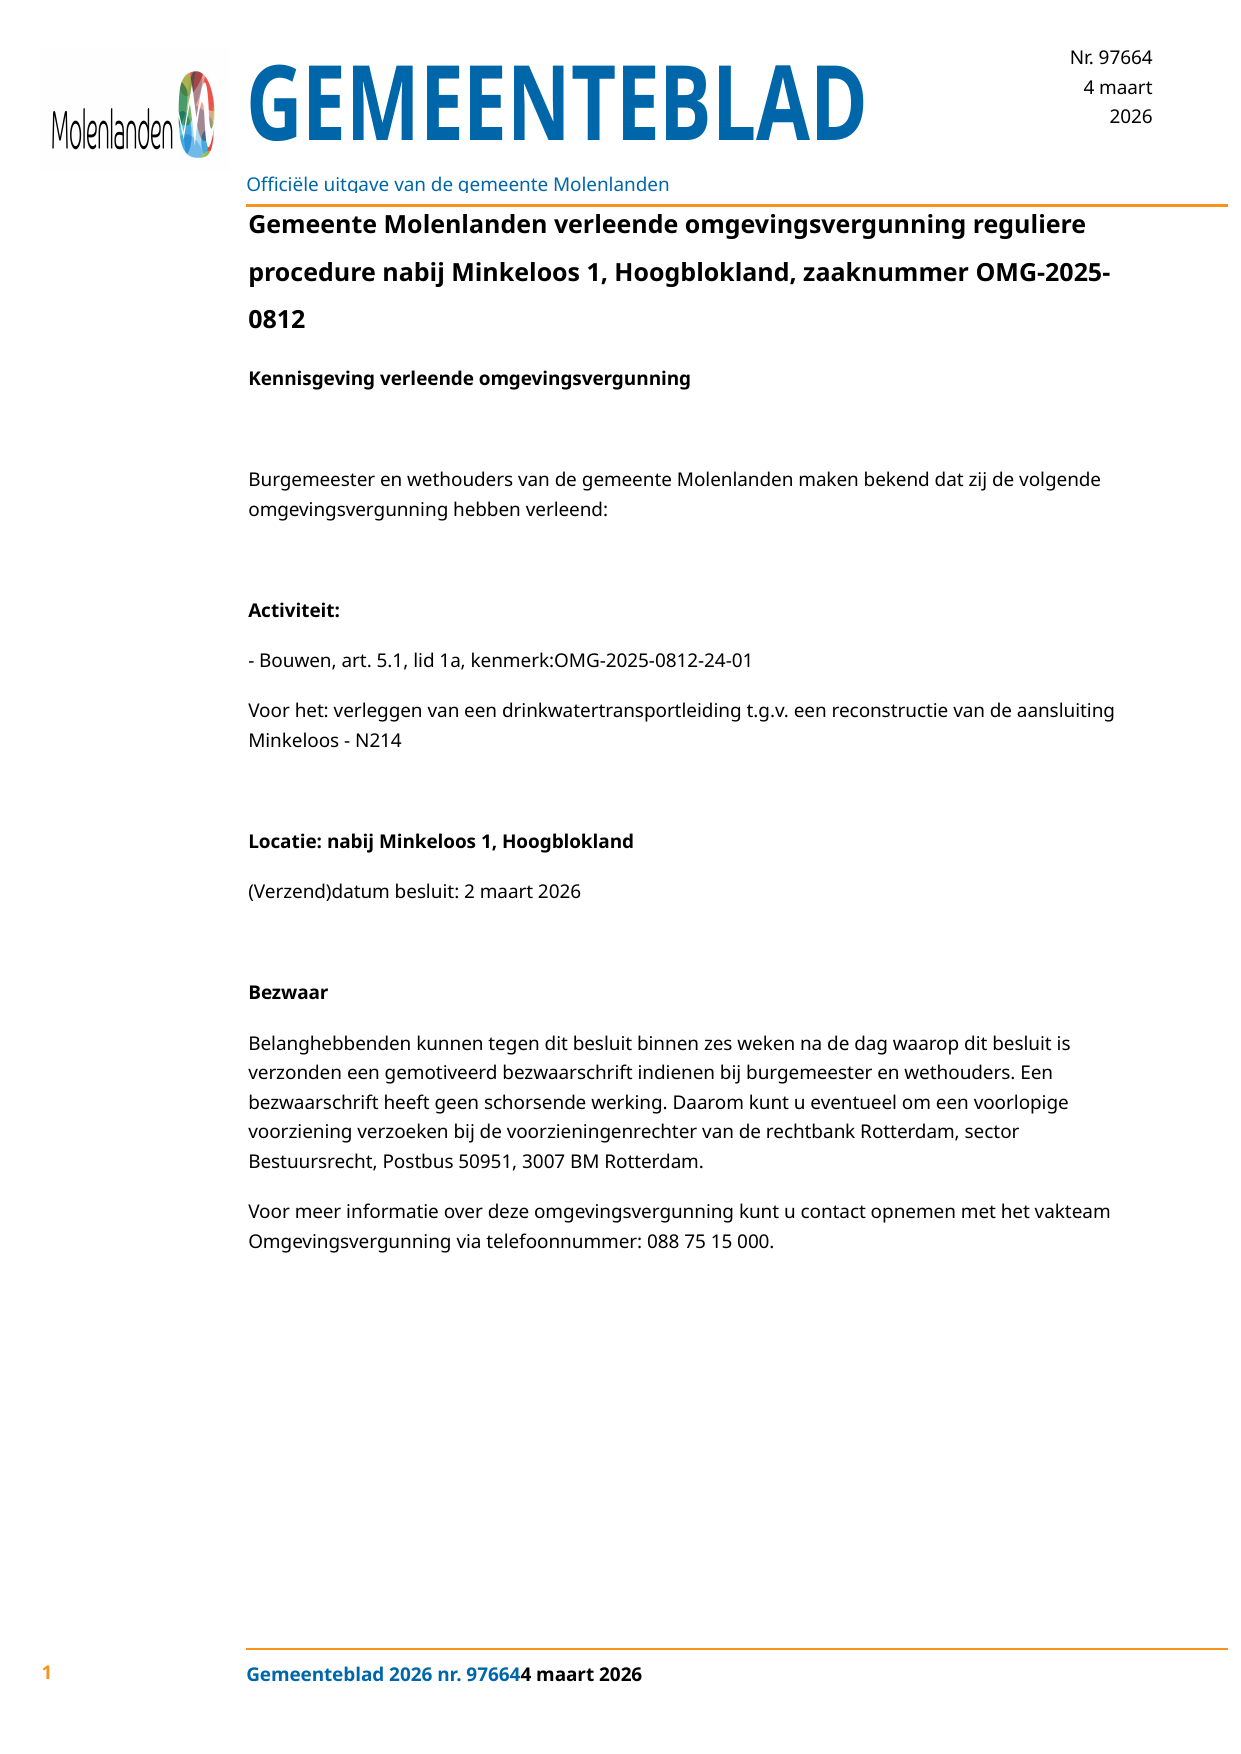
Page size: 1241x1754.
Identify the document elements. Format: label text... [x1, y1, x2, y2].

text Voor het: verleggen van een drinkwatertransportleiding t.g.v. een reconstructie van de aansluiting Minkeloos - N214 [248, 698, 1152, 753]
picture [41, 47, 231, 172]
text Locatie: nabij Minkeloos 1, Hoogblokland [248, 828, 1152, 854]
text (Verzend)datum besluit: 2 maart 2026 [248, 878, 1152, 904]
text Kennisgeving verleende omgevingsvergunning [248, 366, 1152, 391]
text Bezwaar [248, 979, 1152, 1005]
text Voor meer informatie over deze omgevingsvergunning kunt u contact opnemen met het vakteam Omgevingsvergunning via telefoonnummer: 088 75 15 000. [248, 1198, 1152, 1254]
text Activiteit: [248, 597, 1152, 622]
text Belanghebbenden kunnen tegen dit besluit binnen zes weken na de dag waarop dit besluit is verzonden een gemotiveerd bezwaarschrift indienen bij burgemeester en wethouders. Een bezwaarschrift heeft geen schorsende werking. Daarom kunt u eventueel om een voorlopige voorziening verzoeken bij de voorzieningenrechter van de rechtbank Rotterdam, sector Bestuursrecht, Postbus 50951, 3007 BM Rotterdam. [248, 1030, 1152, 1174]
text - Bouwen, art. 5.1, lid 1a, kenmerk:OMG-2025-0812-24-01 [248, 647, 1152, 673]
text Gemeente Molenlanden verleende omgevingsvergunning reguliere procedure nabij Minkeloos 1, Hoogblokland, zaaknummer OMG-2025-0812 [248, 207, 1152, 336]
text Burgemeester en wethouders van de gemeente Molenlanden maken bekend dat zij de volgende omgevingsvergunning hebben verleend: [248, 466, 1152, 522]
